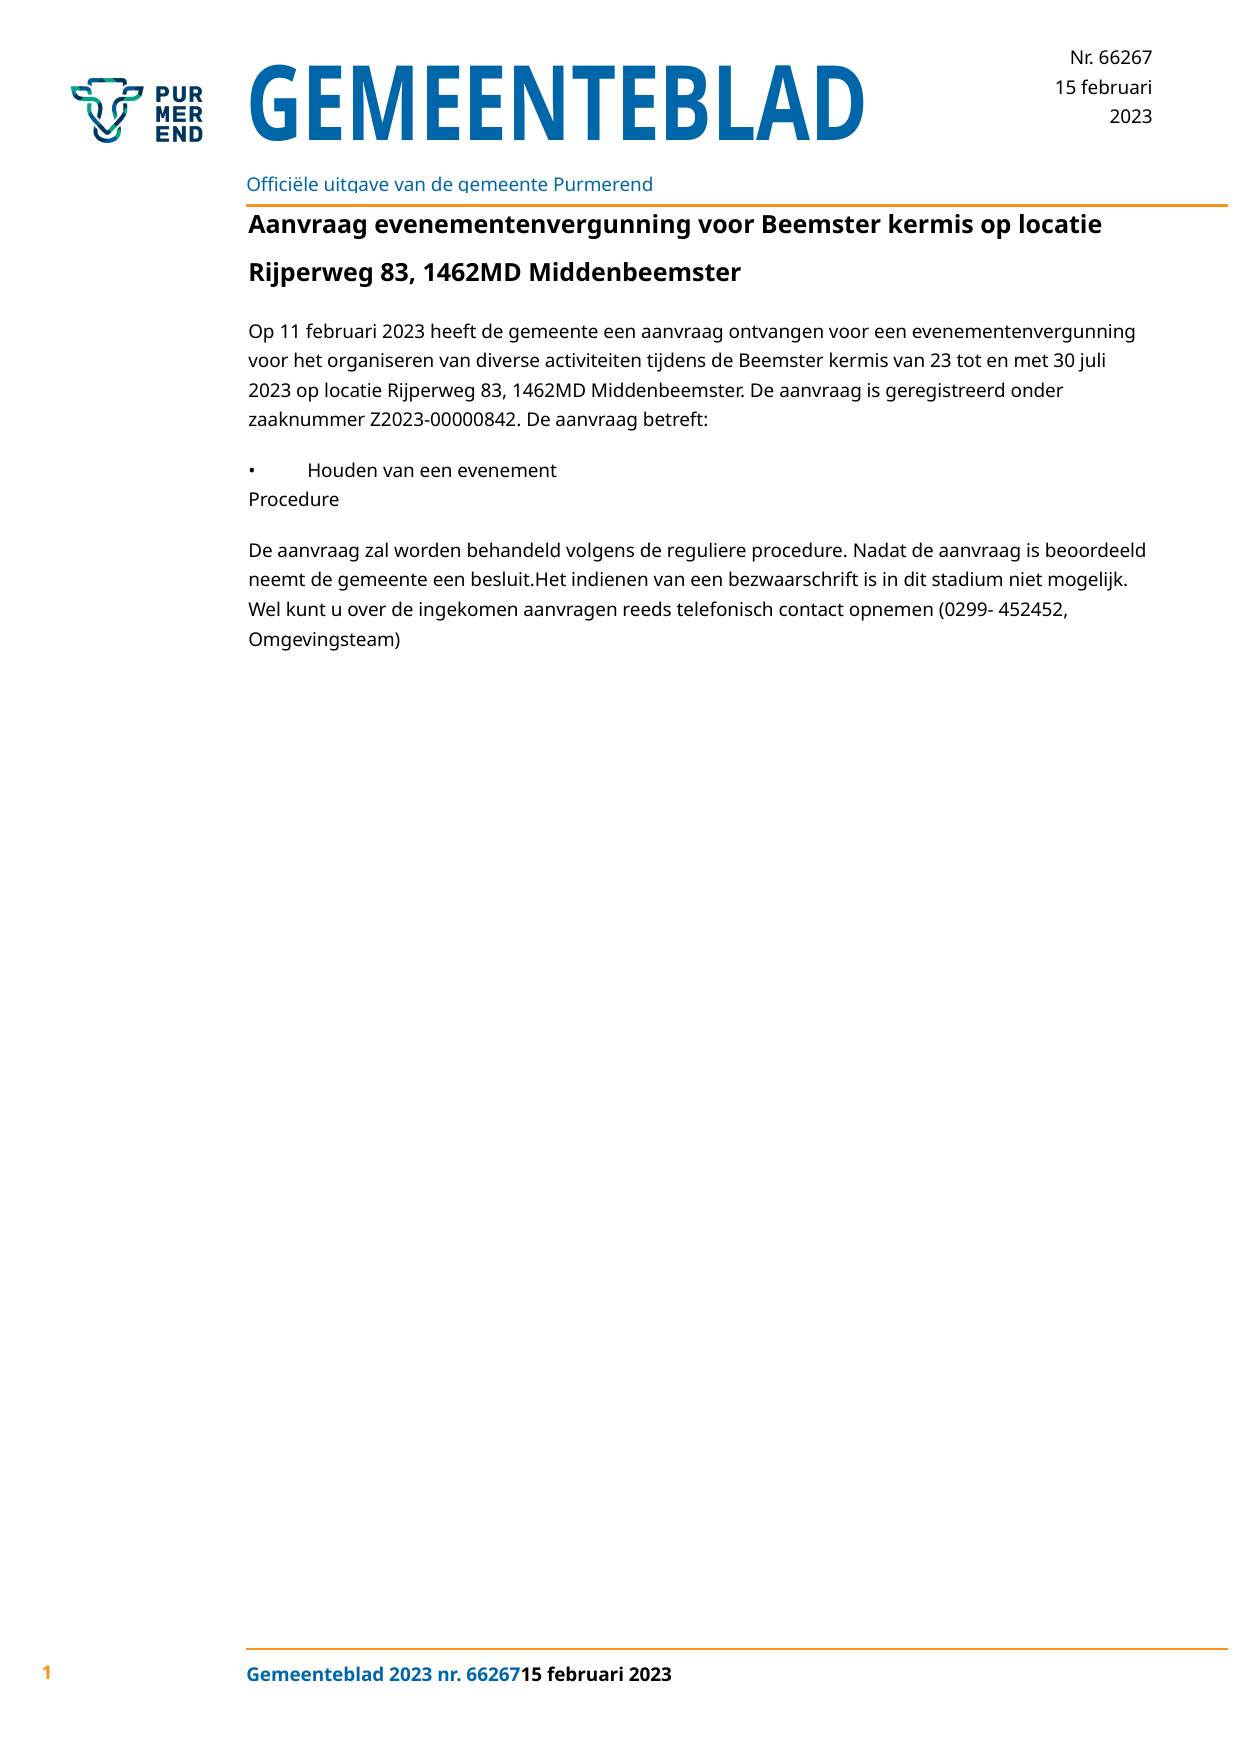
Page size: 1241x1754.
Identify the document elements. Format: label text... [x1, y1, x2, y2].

list Houden van een evenement [248, 457, 1152, 483]
picture [41, 47, 231, 172]
text Aanvraag evenementenvergunning voor Beemster kermis op locatie Rijperweg 83, 1462MD Middenbeemster [248, 207, 1152, 288]
text De aanvraag zal worden behandeld volgens de reguliere procedure. Nadat de aanvraag is beoordeeld neemt de gemeente een besluit.Het indienen van een bezwaarschrift is in dit stadium niet mogelijk. Wel kunt u over de ingekomen aanvragen reeds telefonisch contact opnemen (0299- 452452, Omgevingsteam) [248, 537, 1152, 652]
text Procedure [248, 487, 1152, 512]
text Op 11 februari 2023 heeft de gemeente een aanvraag ontvangen voor een evenementenvergunning voor het organiseren van diverse activiteiten tijdens de Beemster kermis van 23 tot en met 30 juli 2023 op locatie Rijperweg 83, 1462MD Middenbeemster. De aanvraag is geregistreerd onder zaaknummer Z2023-00000842. De aanvraag betreft: [248, 318, 1152, 432]
